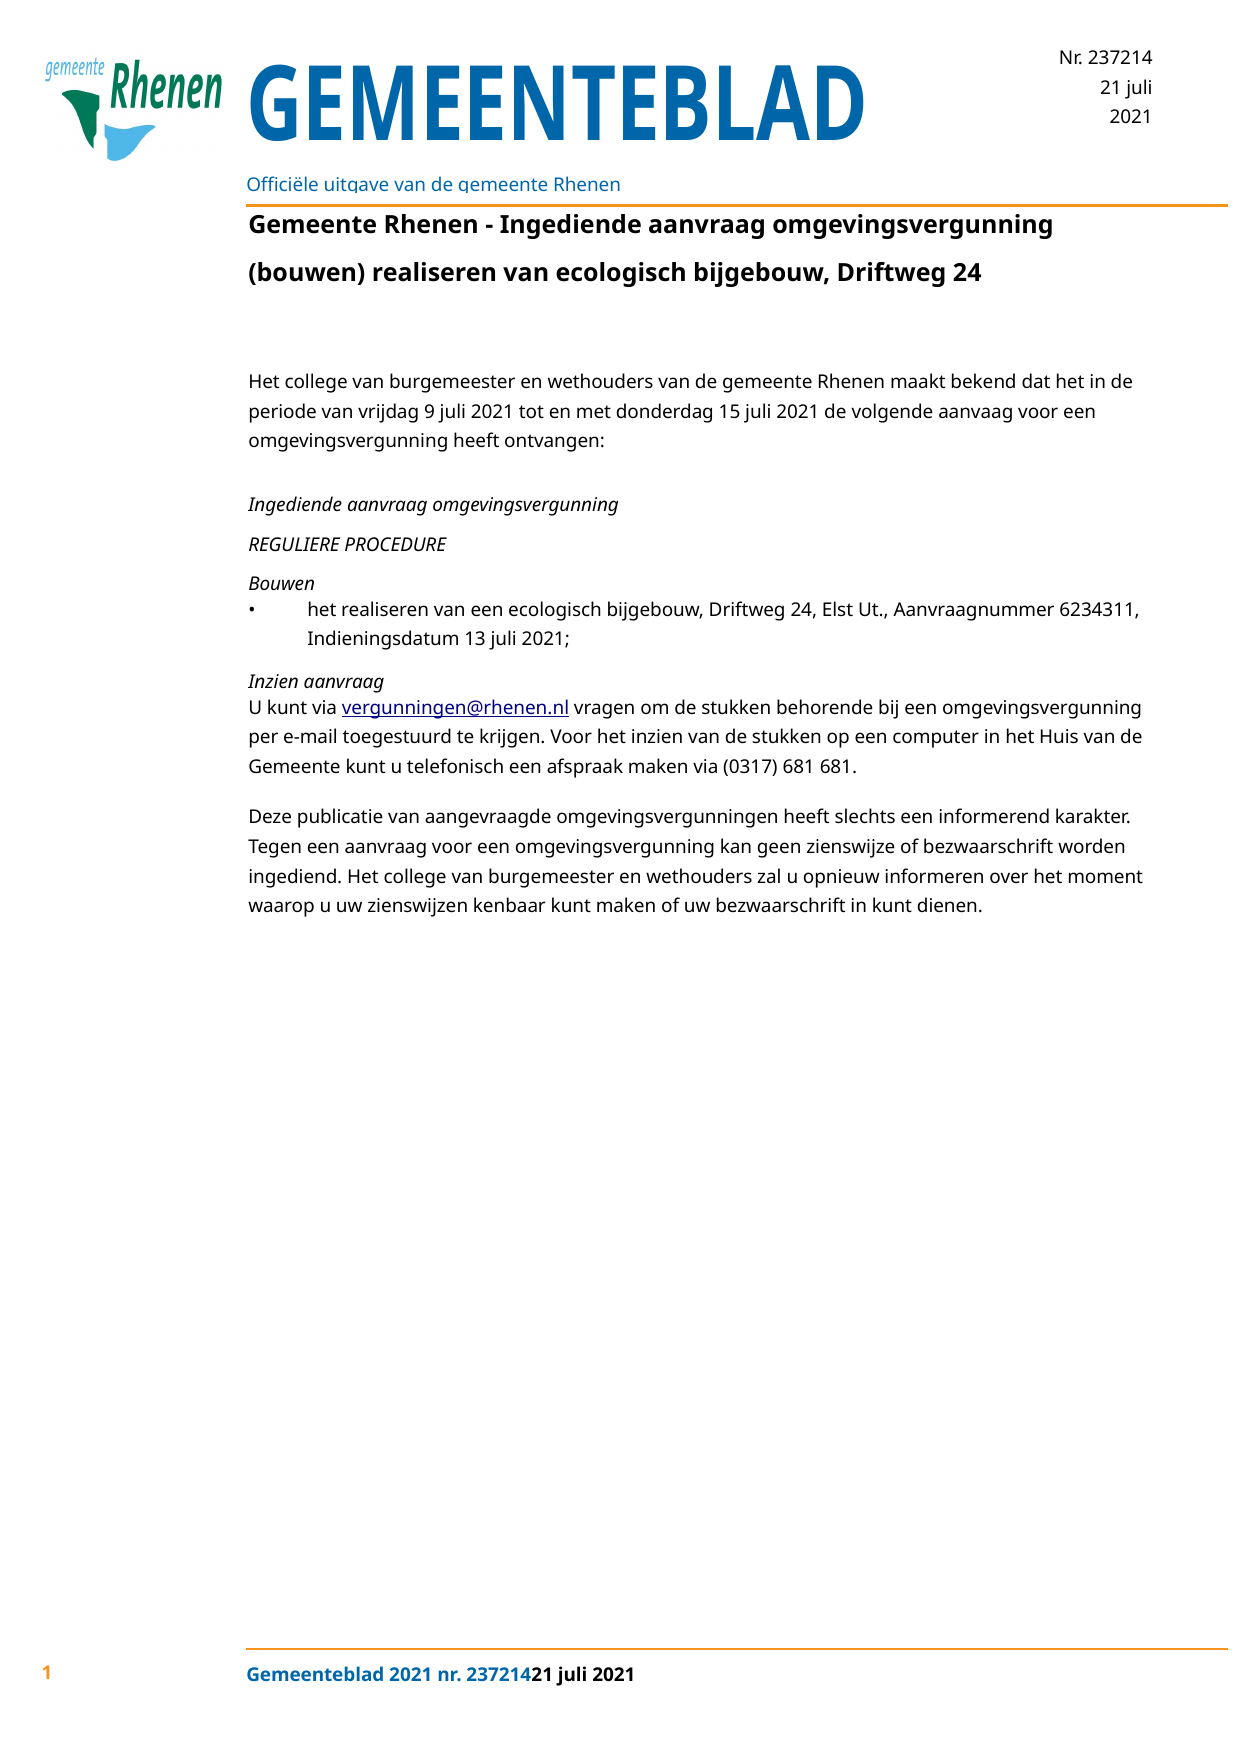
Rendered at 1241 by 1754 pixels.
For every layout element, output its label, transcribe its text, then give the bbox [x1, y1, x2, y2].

text Ingediende aanvraag omgevingsvergunning [248, 491, 1152, 517]
text Het college van burgemeester en wethouders van de gemeente Rhenen maakt bekend dat het in de periode van vrijdag 9 juli 2021 tot en met donderdag 15 juli 2021 de volgende aanvaag voor een omgevingsvergunning heeft ontvangen: [248, 368, 1152, 453]
text Gemeente Rhenen - Ingediende aanvraag omgevingsvergunning (bouwen) realiseren van ecologisch bijgebouw, Driftweg 24 [248, 207, 1152, 288]
list het realiseren van een ecologisch bijgebouw, Driftweg 24, Elst Ut., Aanvraagnummer 6234311, Indieningsdatum 13 juli 2021; [248, 596, 1152, 651]
text Inzien aanvraag [248, 668, 1152, 694]
text U kunt via vergunningen@rhenen.nl vragen om de stukken behorende bij een omgevingsvergunning per e-mail toegestuurd te krijgen. Voor het inzien van de stukken op een computer in het Huis van de Gemeente kunt u telefonisch een afspraak maken via (0317) 681 681. [248, 694, 1152, 779]
picture [41, 47, 231, 172]
text REGULIERE PROCEDURE [248, 531, 1152, 556]
text Deze publicatie van aangevraagde omgevingsvergunningen heeft slechts een informerend karakter. Tegen een aanvraag voor een omgevingsvergunning kan geen zienswijze of bezwaarschrift worden ingediend. Het college van burgemeester en wethouders zal u opnieuw informeren over het moment waarop u uw zienswijzen kenbaar kunt maken of uw bezwaarschrift in kunt dienen. [248, 804, 1152, 918]
text Bouwen [248, 570, 1152, 596]
